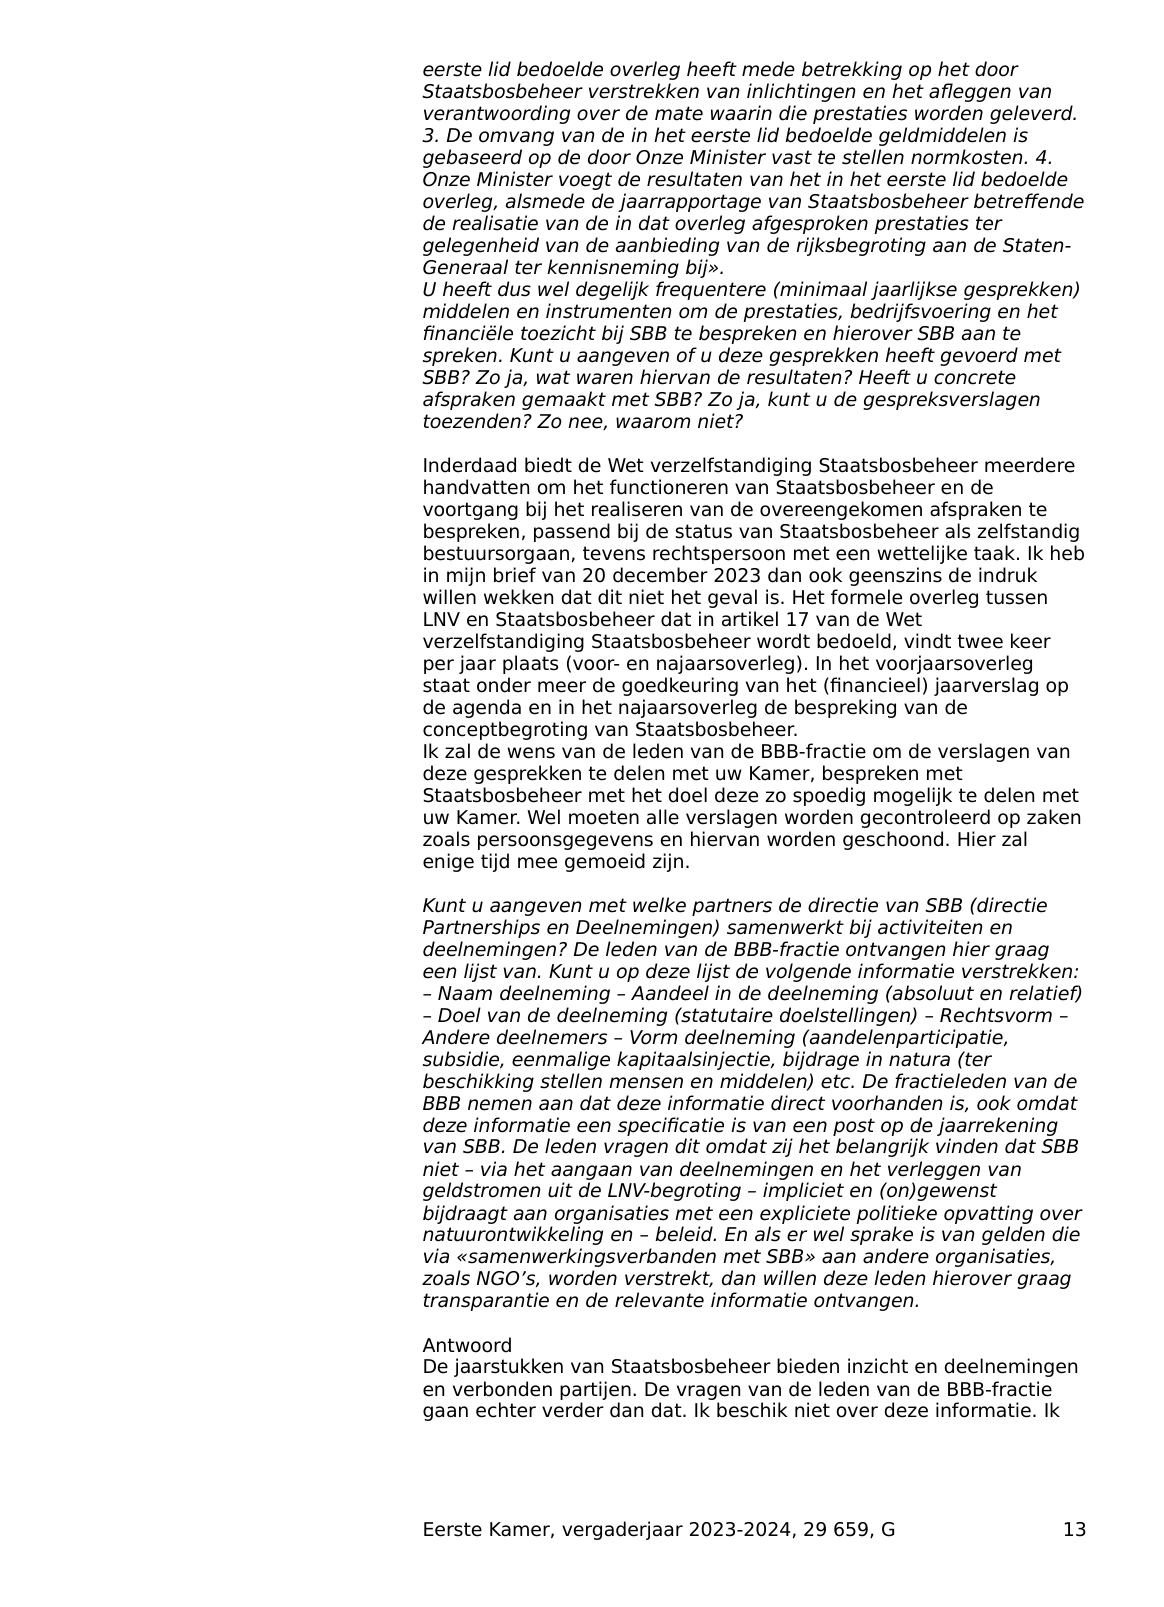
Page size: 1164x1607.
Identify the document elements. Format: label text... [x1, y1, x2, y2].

text Antwoord [422, 1334, 1087, 1356]
text De jaarstukken van Staatsbosbeheer bieden inzicht en deelnemingen en verbonden partijen. De vragen van de leden van de BBB-fractie gaan echter verder dan dat. Ik beschik niet over deze informatie. Ik [422, 1356, 1087, 1422]
text Inderdaad biedt de Wet verzelfstandiging Staatsbosbeheer meerdere handvatten om het functioneren van Staatsbosbeheer en de voortgang bij het realiseren van de overeengekomen afspraken te bespreken, passend bij de status van Staatsbosbeheer als zelfstandig bestuursorgaan, tevens rechtspersoon met een wettelijke taak. Ik heb in mijn brief van 20 december 2023 dan ook geenszins de indruk willen wekken dat dit niet het geval is. Het formele overleg tussen LNV en Staatsbosbeheer dat in artikel 17 van de Wet verzelfstandiging Staatsbosbeheer wordt bedoeld, vindt twee keer per jaar plaats (voor- en najaarsoverleg). In het voorjaarsoverleg staat onder meer de goedkeuring van het (financieel) jaarverslag op de agenda en in het najaarsoverleg de bespreking van de conceptbegroting van Staatsbosbeheer. [422, 455, 1087, 741]
text Ik zal de wens van de leden van de BBB-fractie om de verslagen van deze gesprekken te delen met uw Kamer, bespreken met Staatsbosbeheer met het doel deze zo spoedig mogelijk te delen met uw Kamer. Wel moeten alle verslagen worden gecontroleerd op zaken zoals persoonsgegevens en hiervan worden geschoond. Hier zal enige tijd mee gemoeid zijn. [422, 741, 1087, 872]
text Kunt u aangeven met welke partners de directie van SBB (directie Partnerships en Deelnemingen) samenwerkt bij activiteiten en deelnemingen? De leden van de BBB-fractie ontvangen hier graag een lijst van. Kunt u op deze lijst de volgende informatie verstrekken: – Naam deelneming – Aandeel in de deelneming (absoluut en relatief) – Doel van de deelneming (statutaire doelstellingen) – Rechtsvorm – Andere deelnemers – Vorm deelneming (aandelenparticipatie, subsidie, eenmalige kapitaalsinjectie, bijdrage in natura (ter beschikking stellen mensen en middelen) etc. De fractieleden van de BBB nemen aan dat deze informatie direct voorhanden is, ook omdat deze informatie een specificatie is van een post op de jaarrekening van SBB. De leden vragen dit omdat zij het belangrijk vinden dat SBB niet – via het aangaan van deelnemingen en het verleggen van geldstromen uit de LNV-begroting – impliciet en (on)gewenst bijdraagt aan organisaties met een expliciete politieke opvatting over natuurontwikkeling en – beleid. En als er wel sprake is van gelden die via «samenwerkingsverbanden met SBB» aan andere organisaties, zoals NGO’s, worden verstrekt, dan willen deze leden hierover graag transparantie en de relevante informatie ontvangen. [422, 895, 1087, 1312]
text eerste lid bedoelde overleg heeft mede betrekking op het door Staatsbosbeheer verstrekken van inlichtingen en het afleggen van verantwoording over de mate waarin die prestaties worden geleverd. 3. De omvang van de in het eerste lid bedoelde geldmiddelen is gebaseerd op de door Onze Minister vast te stellen normkosten. 4. Onze Minister voegt de resultaten van het in het eerste lid bedoelde overleg, alsmede de jaarrapportage van Staatsbosbeheer betreffende de realisatie van de in dat overleg afgesproken prestaties ter gelegenheid van de aanbieding van de rijksbegroting aan de Staten-Generaal ter kennisneming bij». [422, 59, 1087, 279]
text U heeft dus wel degelijk frequentere (minimaal jaarlijkse gesprekken) middelen en instrumenten om de prestaties, bedrijfsvoering en het financiële toezicht bij SBB te bespreken en hierover SBB aan te spreken. Kunt u aangeven of u deze gesprekken heeft gevoerd met SBB? Zo ja, wat waren hiervan de resultaten? Heeft u concrete afspraken gemaakt met SBB? Zo ja, kunt u de gespreksverslagen toezenden? Zo nee, waarom niet? [422, 279, 1087, 433]
